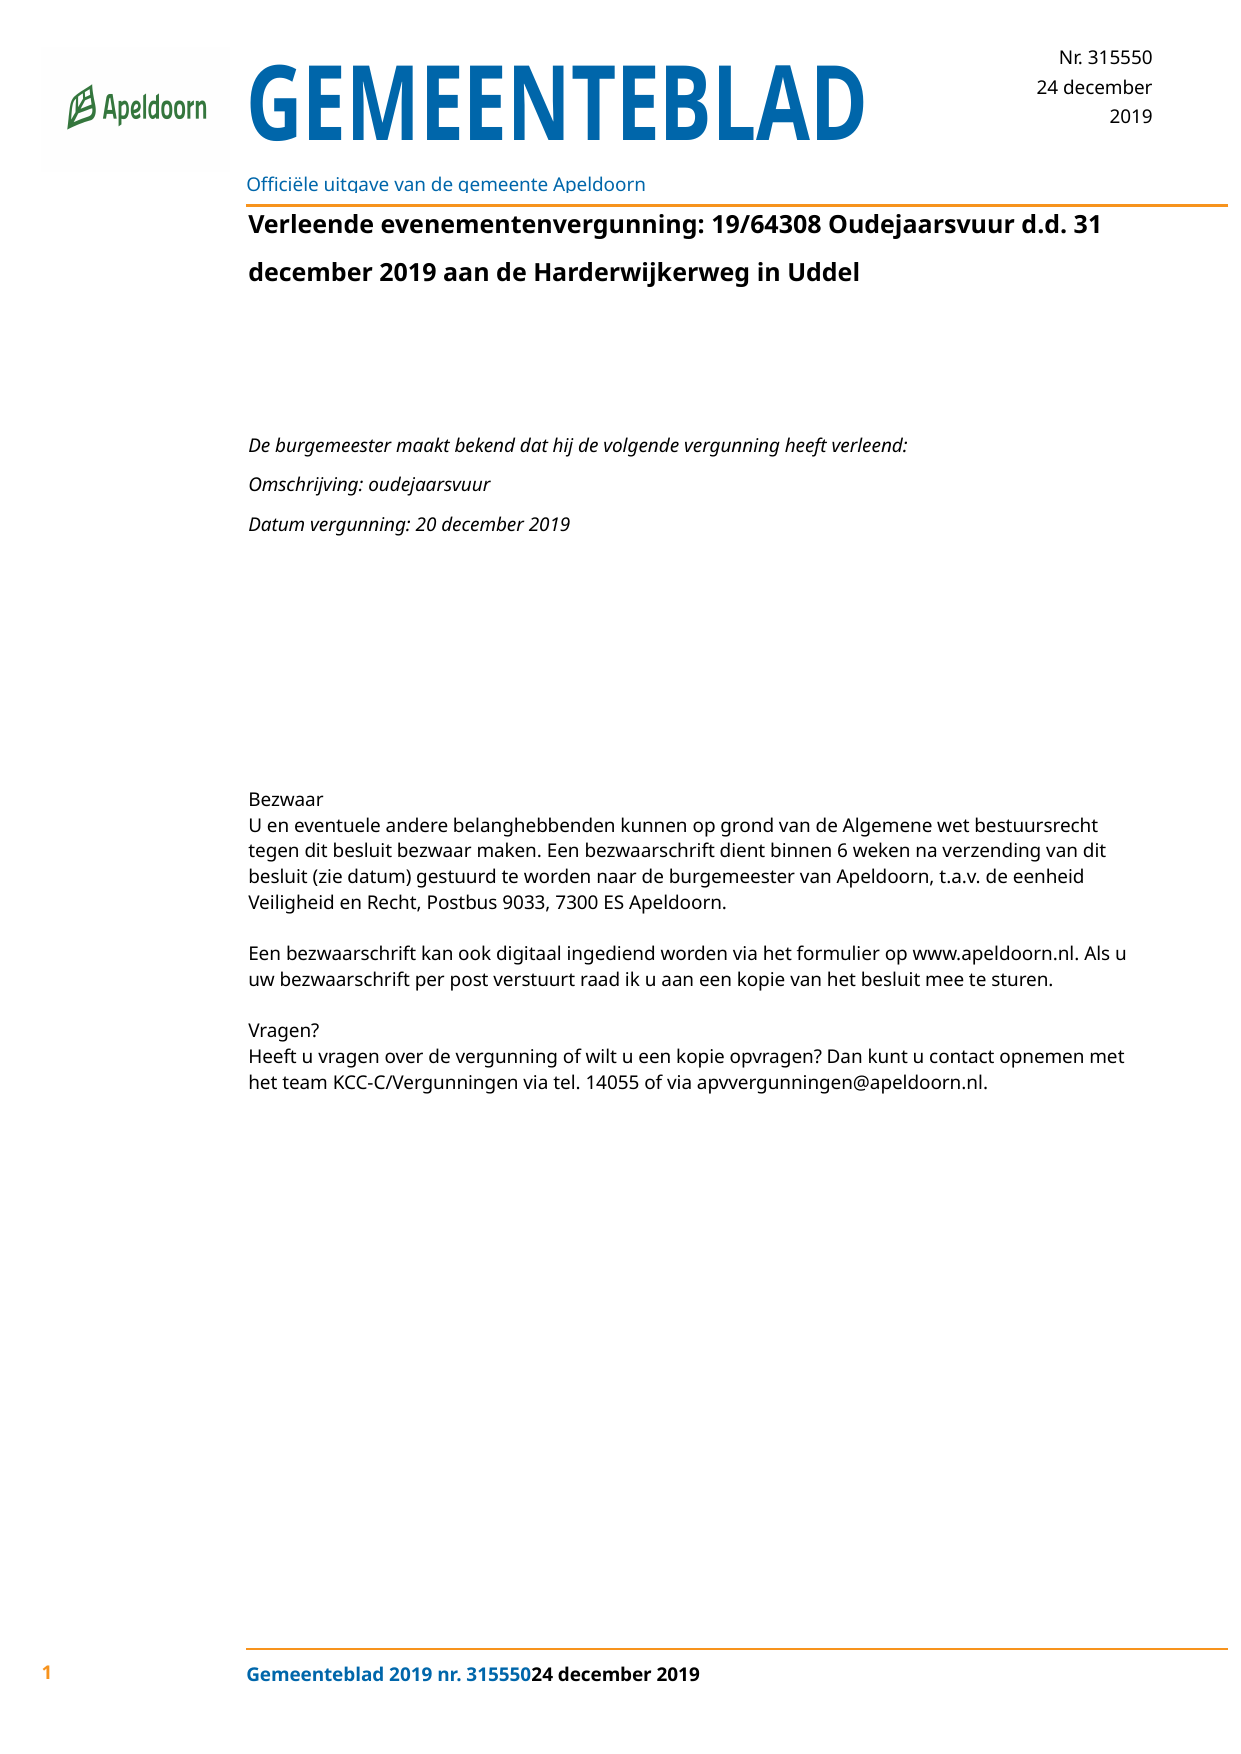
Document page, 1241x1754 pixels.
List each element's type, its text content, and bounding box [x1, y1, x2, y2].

text Een bezwaarschrift kan ook digitaal ingediend worden via het formulier op www.apeldoorn.nl. Als u uw bezwaarschrift per post verstuurt raad ik u aan een kopie van het besluit mee te sturen. [248, 940, 1152, 992]
text Heeft u vragen over de vergunning of wilt u een kopie opvragen? Dan kunt u contact opnemen met het team KCC-C/Vergunningen via tel. 14055 of via apvvergunningen@apeldoorn.nl. [248, 1043, 1152, 1095]
text De burgemeester maakt bekend dat hij de volgende vergunning heeft verleend: [248, 432, 1152, 458]
text Omschrijving: oudejaarsvuur [248, 472, 1152, 497]
text Verleende evenementenvergunning: 19/64308 Oudejaarsvuur d.d. 31 december 2019 aan de Harderwijkerweg in Uddel [248, 207, 1152, 288]
text U en eventuele andere belanghebbenden kunnen op grond van de Algemene wet bestuursrecht tegen dit besluit bezwaar maken. Een bezwaarschrift dient binnen 6 weken na verzending van dit besluit (zie datum) gestuurd te worden naar de burgemeester van Apeldoorn, t.a.v. de eenheid Veiligheid en Recht, Postbus 9033, 7300 ES Apeldoorn. [248, 812, 1152, 915]
text Vragen? [248, 1018, 1152, 1043]
picture [41, 47, 231, 172]
text Bezwaar [248, 786, 1152, 812]
text Datum vergunning: 20 december 2019 [248, 511, 1152, 537]
